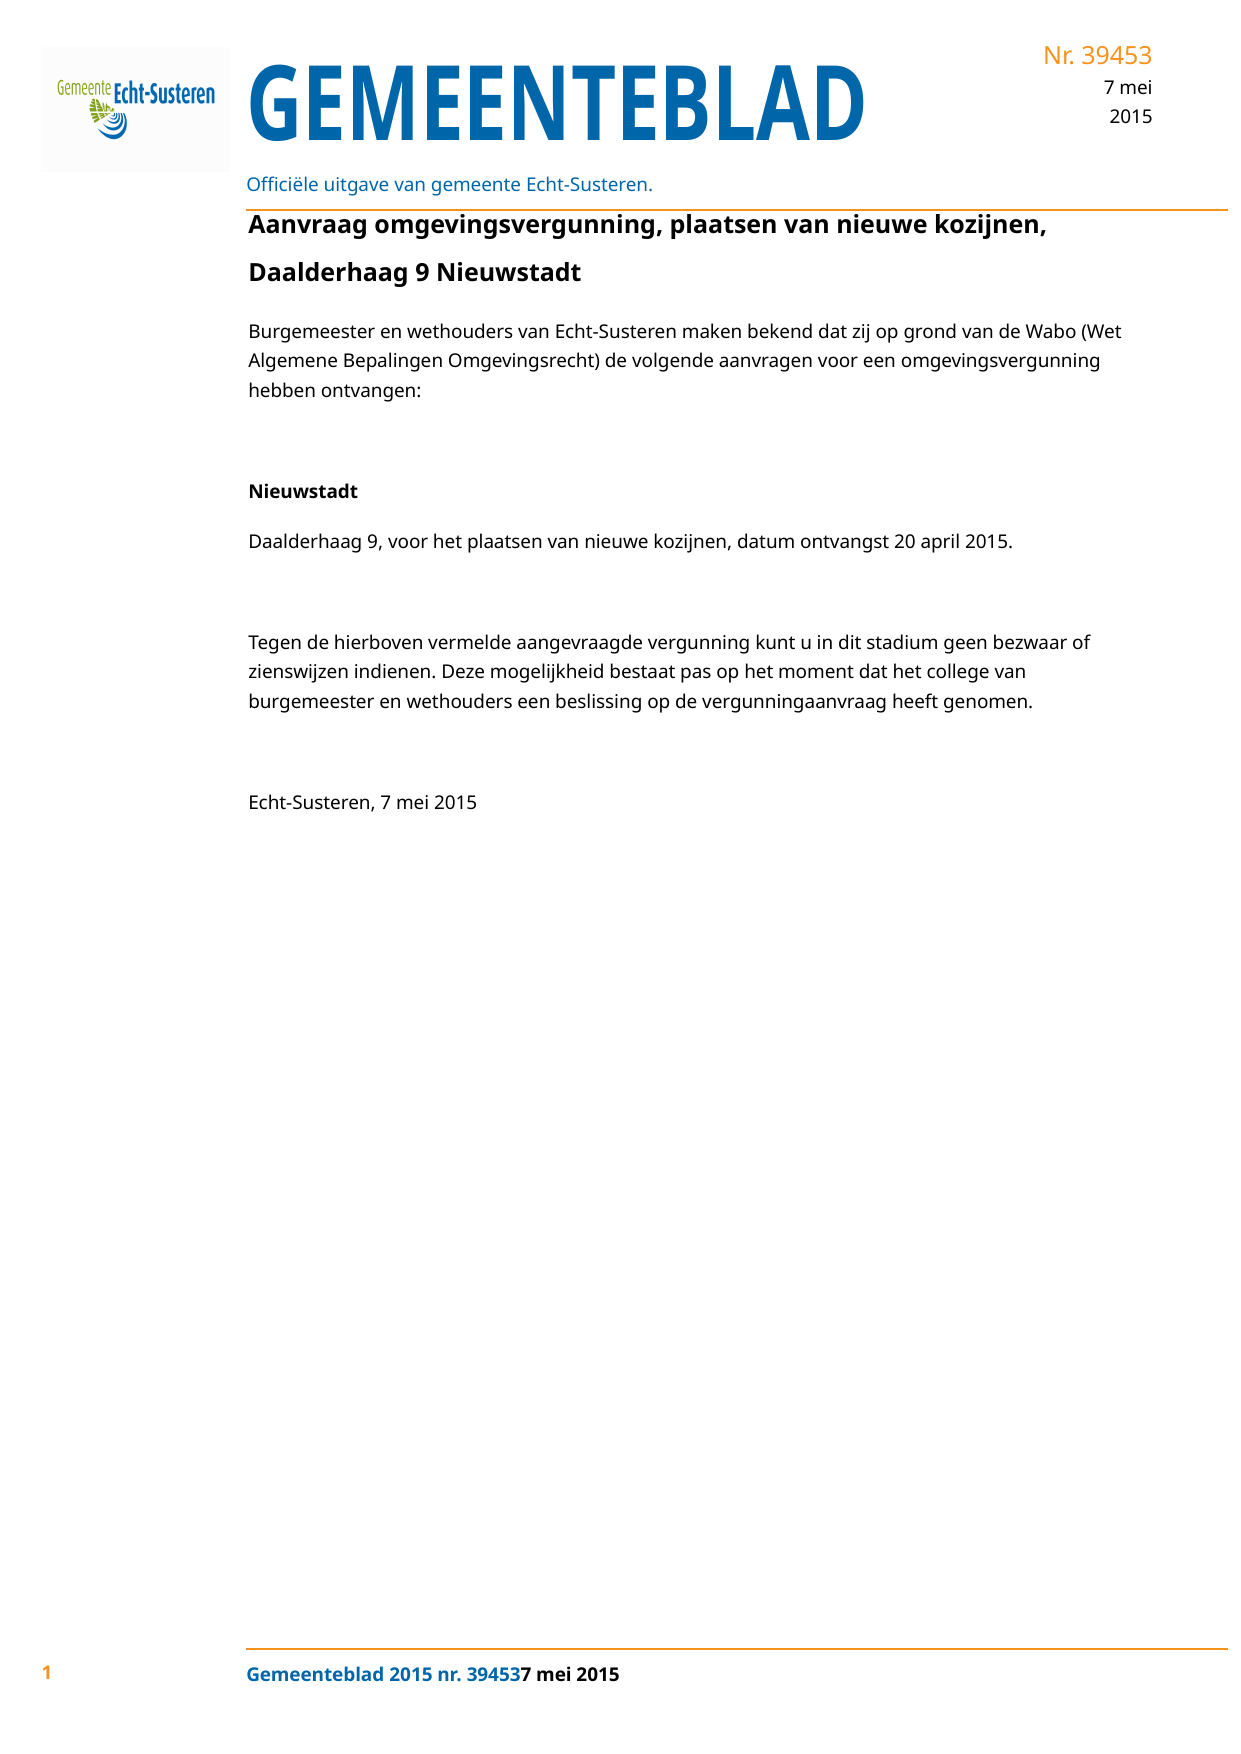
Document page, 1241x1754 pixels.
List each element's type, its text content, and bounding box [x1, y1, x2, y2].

text Daalderhaag 9, voor het plaatsen van nieuwe kozijnen, datum ontvangst 20 april 2015. [248, 528, 1152, 554]
text Burgemeester en wethouders van Echt-Susteren maken bekend dat zij op grond van de Wabo (Wet Algemene Bepalingen Omgevingsrecht) de volgende aanvragen voor een omgevingsvergunning hebben ontvangen: [248, 318, 1152, 403]
text Nieuwstadt [248, 478, 1152, 504]
text Tegen de hierboven vermelde aangevraagde vergunning kunt u in dit stadium geen bezwaar of zienswijzen indienen. Deze mogelijkheid bestaat pas op het moment dat het college van burgemeester en wethouders een beslissing op de vergunningaanvraag heeft genomen. [248, 629, 1152, 714]
picture [41, 47, 231, 172]
text Aanvraag omgevingsvergunning, plaatsen van nieuwe kozijnen, Daalderhaag 9 Nieuwstadt [248, 211, 1152, 288]
text Echt-Susteren, 7 mei 2015 [248, 789, 1152, 815]
